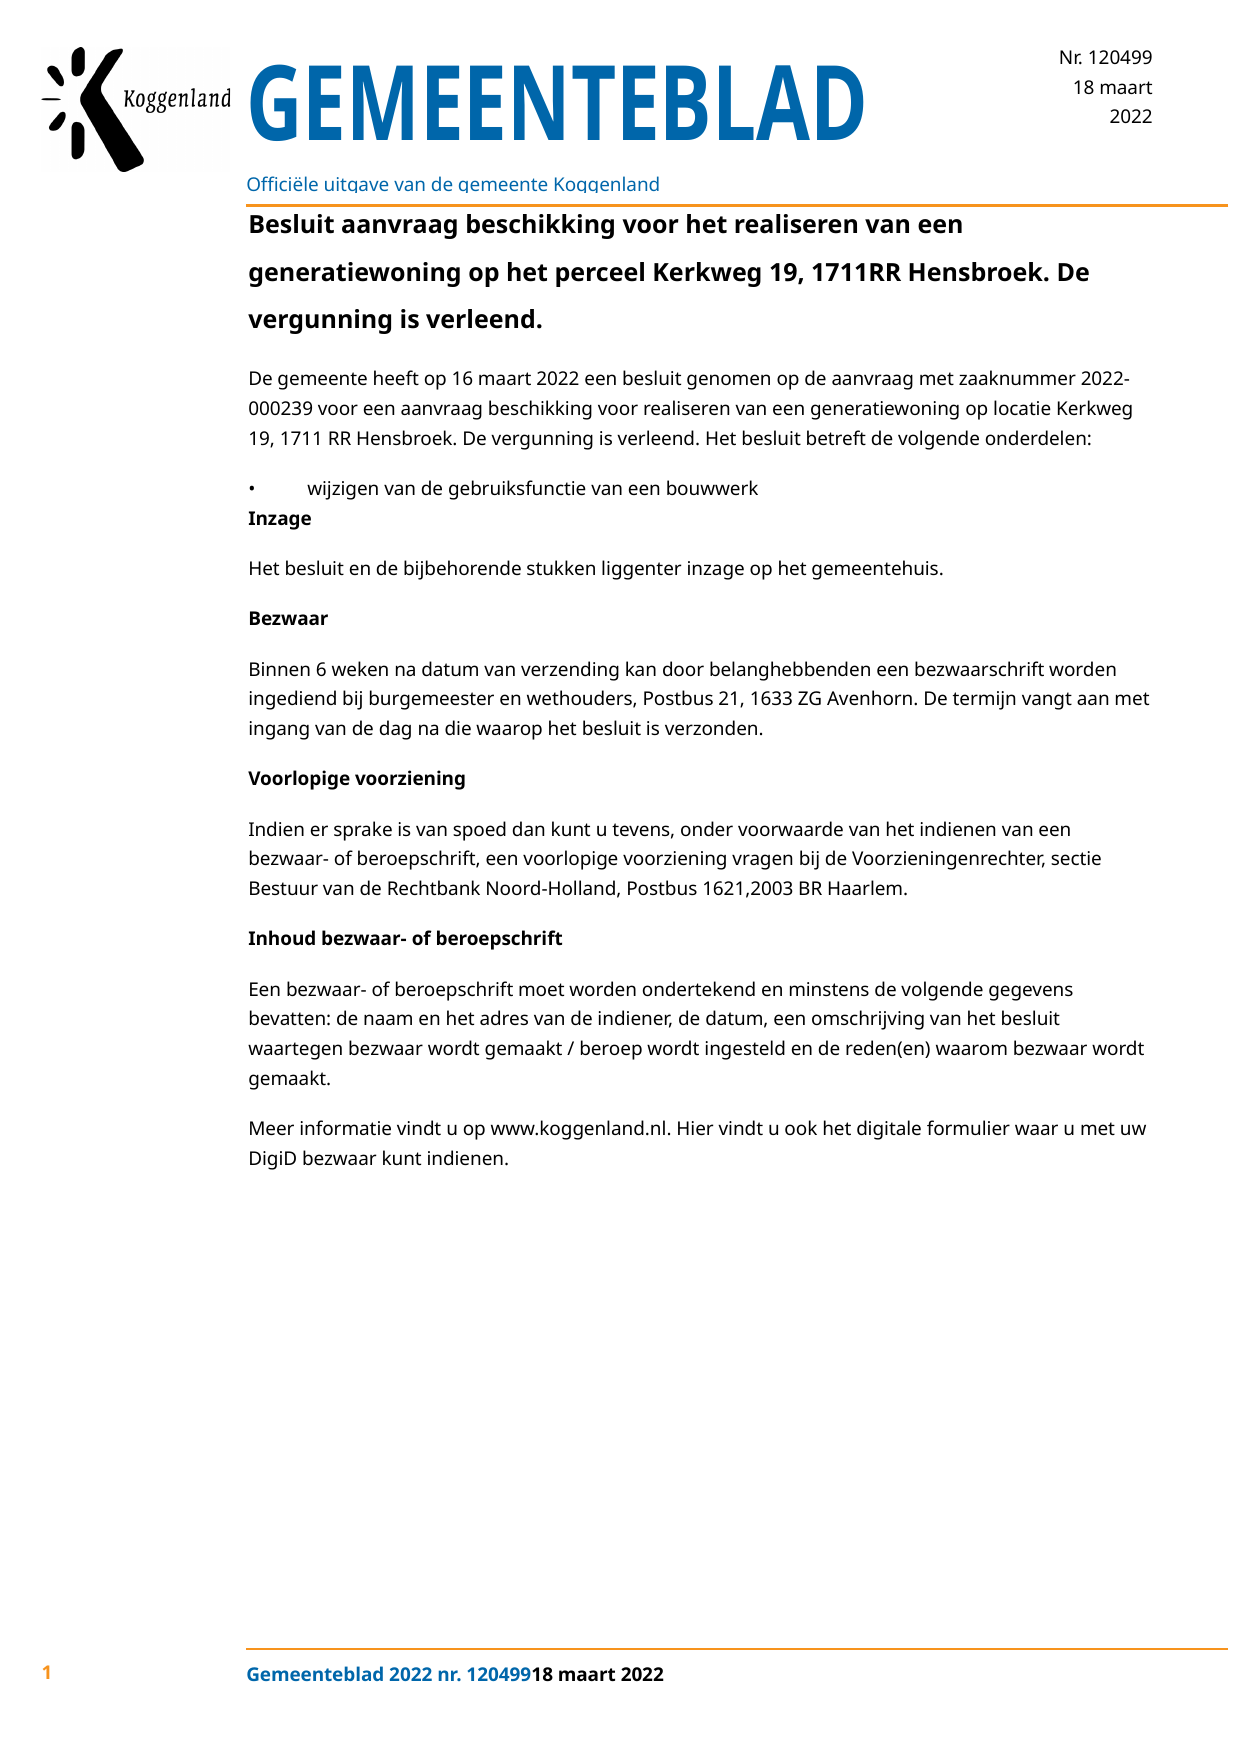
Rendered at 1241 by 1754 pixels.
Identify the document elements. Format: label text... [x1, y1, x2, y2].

list wijzigen van de gebruiksfunctie van een bouwwerk [248, 475, 1152, 501]
text Inhoud bezwaar- of beroepschrift [248, 926, 1152, 951]
text Voorlopige voorziening [248, 766, 1152, 791]
text De gemeente heeft op 16 maart 2022 een besluit genomen op de aanvraag met zaaknummer 2022-000239 voor een aanvraag beschikking voor realiseren van een generatiewoning op locatie Kerkweg 19, 1711 RR Hensbroek. De vergunning is verleend. Het besluit betreft de volgende onderdelen: [248, 366, 1152, 450]
text Inzage [248, 505, 1152, 530]
text Het besluit en de bijbehorende stukken liggenter inzage op het gemeentehuis. [248, 555, 1152, 581]
text Indien er sprake is van spoed dan kunt u tevens, onder voorwaarde van het indienen van een bezwaar- of beroepschrift, een voorlopige voorziening vragen bij de Voorzieningenrechter, sectie Bestuur van de Rechtbank Noord-Holland, Postbus 1621,2003 BR Haarlem. [248, 816, 1152, 901]
text Bezwaar [248, 606, 1152, 631]
text Meer informatie vindt u op www.koggenland.nl. Hier vindt u ook het digitale formulier waar u met uw DigiD bezwaar kunt indienen. [248, 1115, 1152, 1170]
picture [41, 47, 231, 172]
text Binnen 6 weken na datum van verzending kan door belanghebbenden een bezwaarschrift worden ingediend bij burgemeester en wethouders, Postbus 21, 1633 ZG Avenhorn. De termijn vangt aan met ingang van de dag na die waarop het besluit is verzonden. [248, 656, 1152, 741]
text Een bezwaar- of beroepschrift moet worden ondertekend en minstens de volgende gegevens bevatten: de naam en het adres van de indiener, de datum, een omschrijving van het besluit waartegen bezwaar wordt gemaakt / beroep wordt ingesteld en de reden(en) waarom bezwaar wordt gemaakt. [248, 976, 1152, 1090]
text Besluit aanvraag beschikking voor het realiseren van een generatiewoning op het perceel Kerkweg 19, 1711RR Hensbroek. De vergunning is verleend. [248, 207, 1152, 336]
